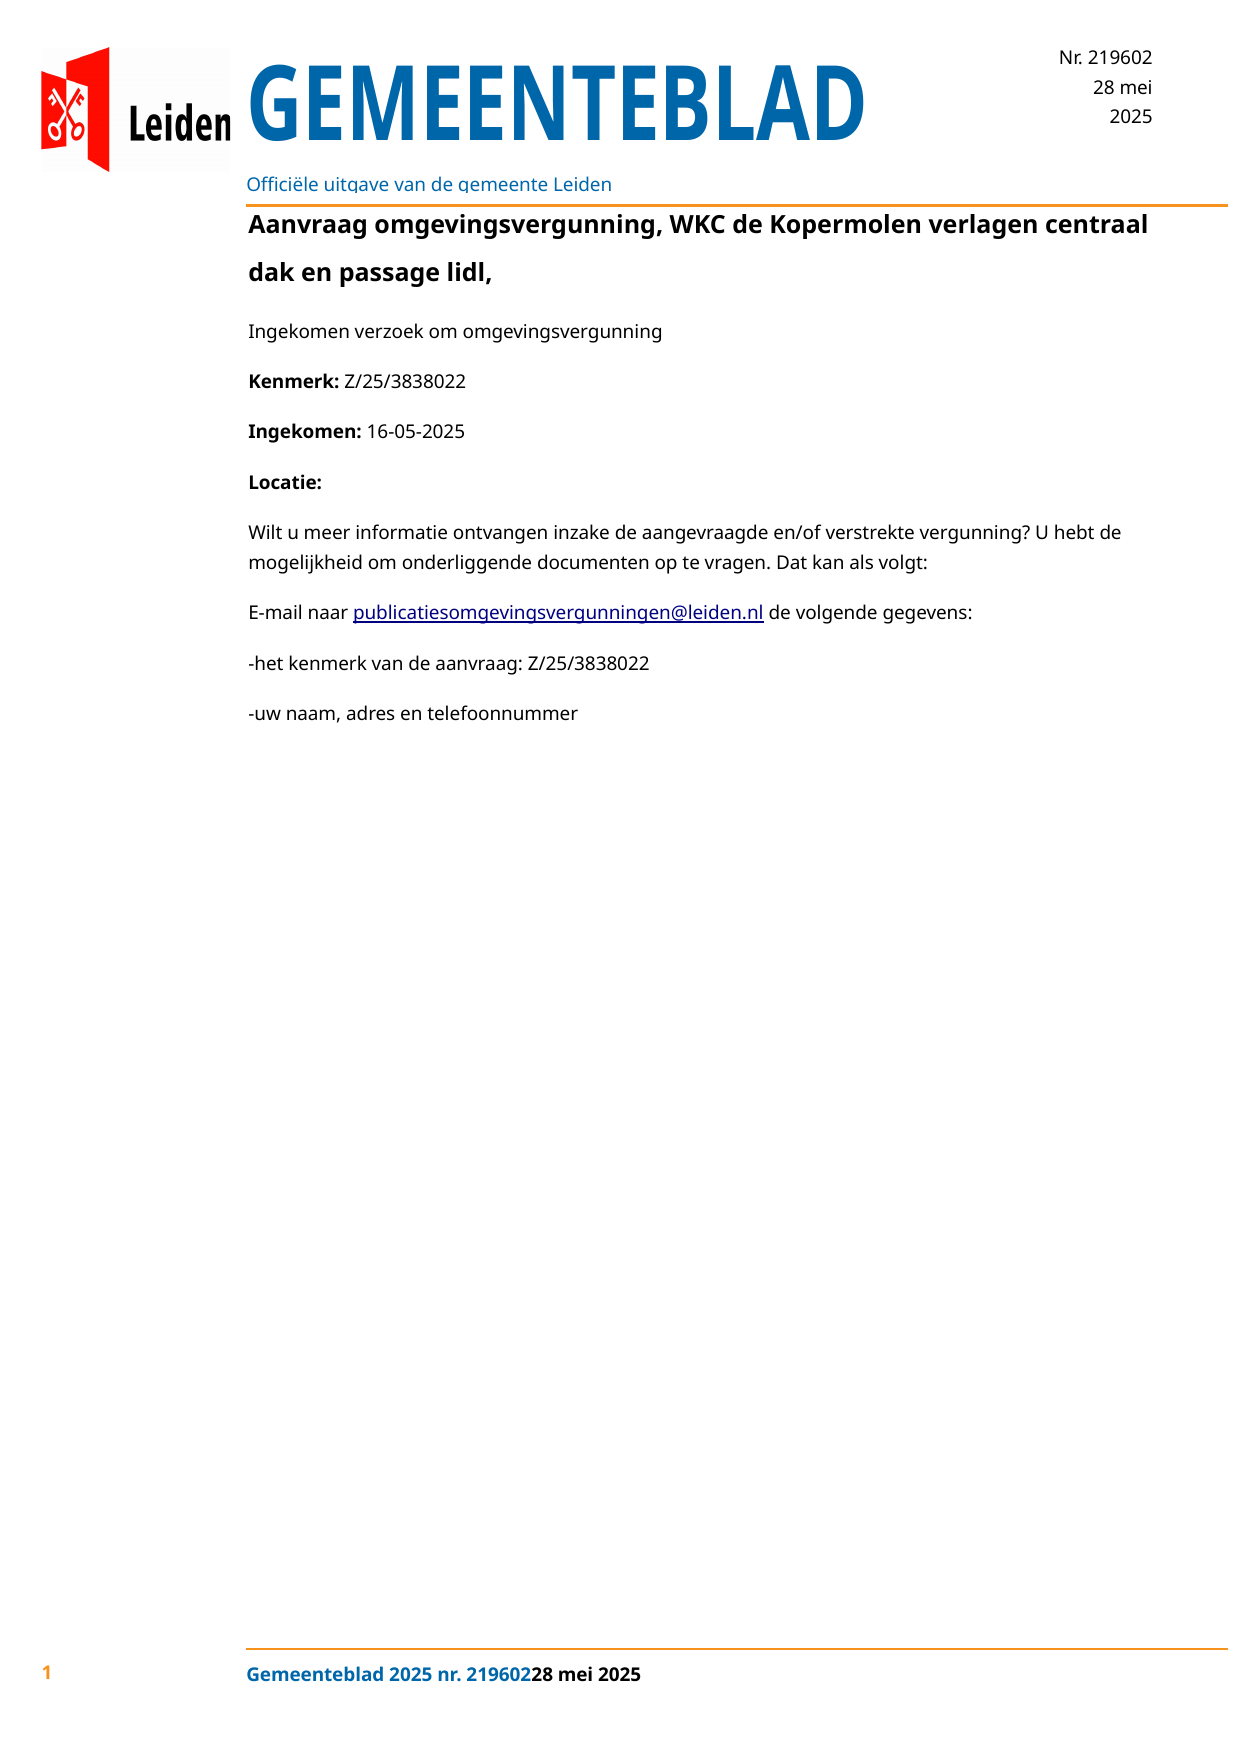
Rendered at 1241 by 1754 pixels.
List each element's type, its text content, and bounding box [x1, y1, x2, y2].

text Wilt u meer informatie ontvangen inzake de aangevraagde en/of verstrekte vergunning? U hebt de mogelijkheid om onderliggende documenten op te vragen. Dat kan als volgt: [248, 519, 1152, 575]
text Ingekomen verzoek om omgevingsvergunning [248, 318, 1152, 344]
text -het kenmerk van de aanvraag: Z/25/3838022 [248, 650, 1152, 676]
text E-mail naar publicatiesomgevingsvergunningen@leiden.nl de volgende gegevens: [248, 599, 1152, 625]
text Kenmerk: Z/25/3838022 [248, 368, 1152, 394]
text Locatie: [248, 469, 1152, 495]
text Aanvraag omgevingsvergunning, WKC de Kopermolen verlagen centraal dak en passage lidl, [248, 207, 1152, 288]
picture [41, 47, 231, 172]
text Ingekomen: 16-05-2025 [248, 419, 1152, 444]
text -uw naam, adres en telefoonnummer [248, 700, 1152, 726]
